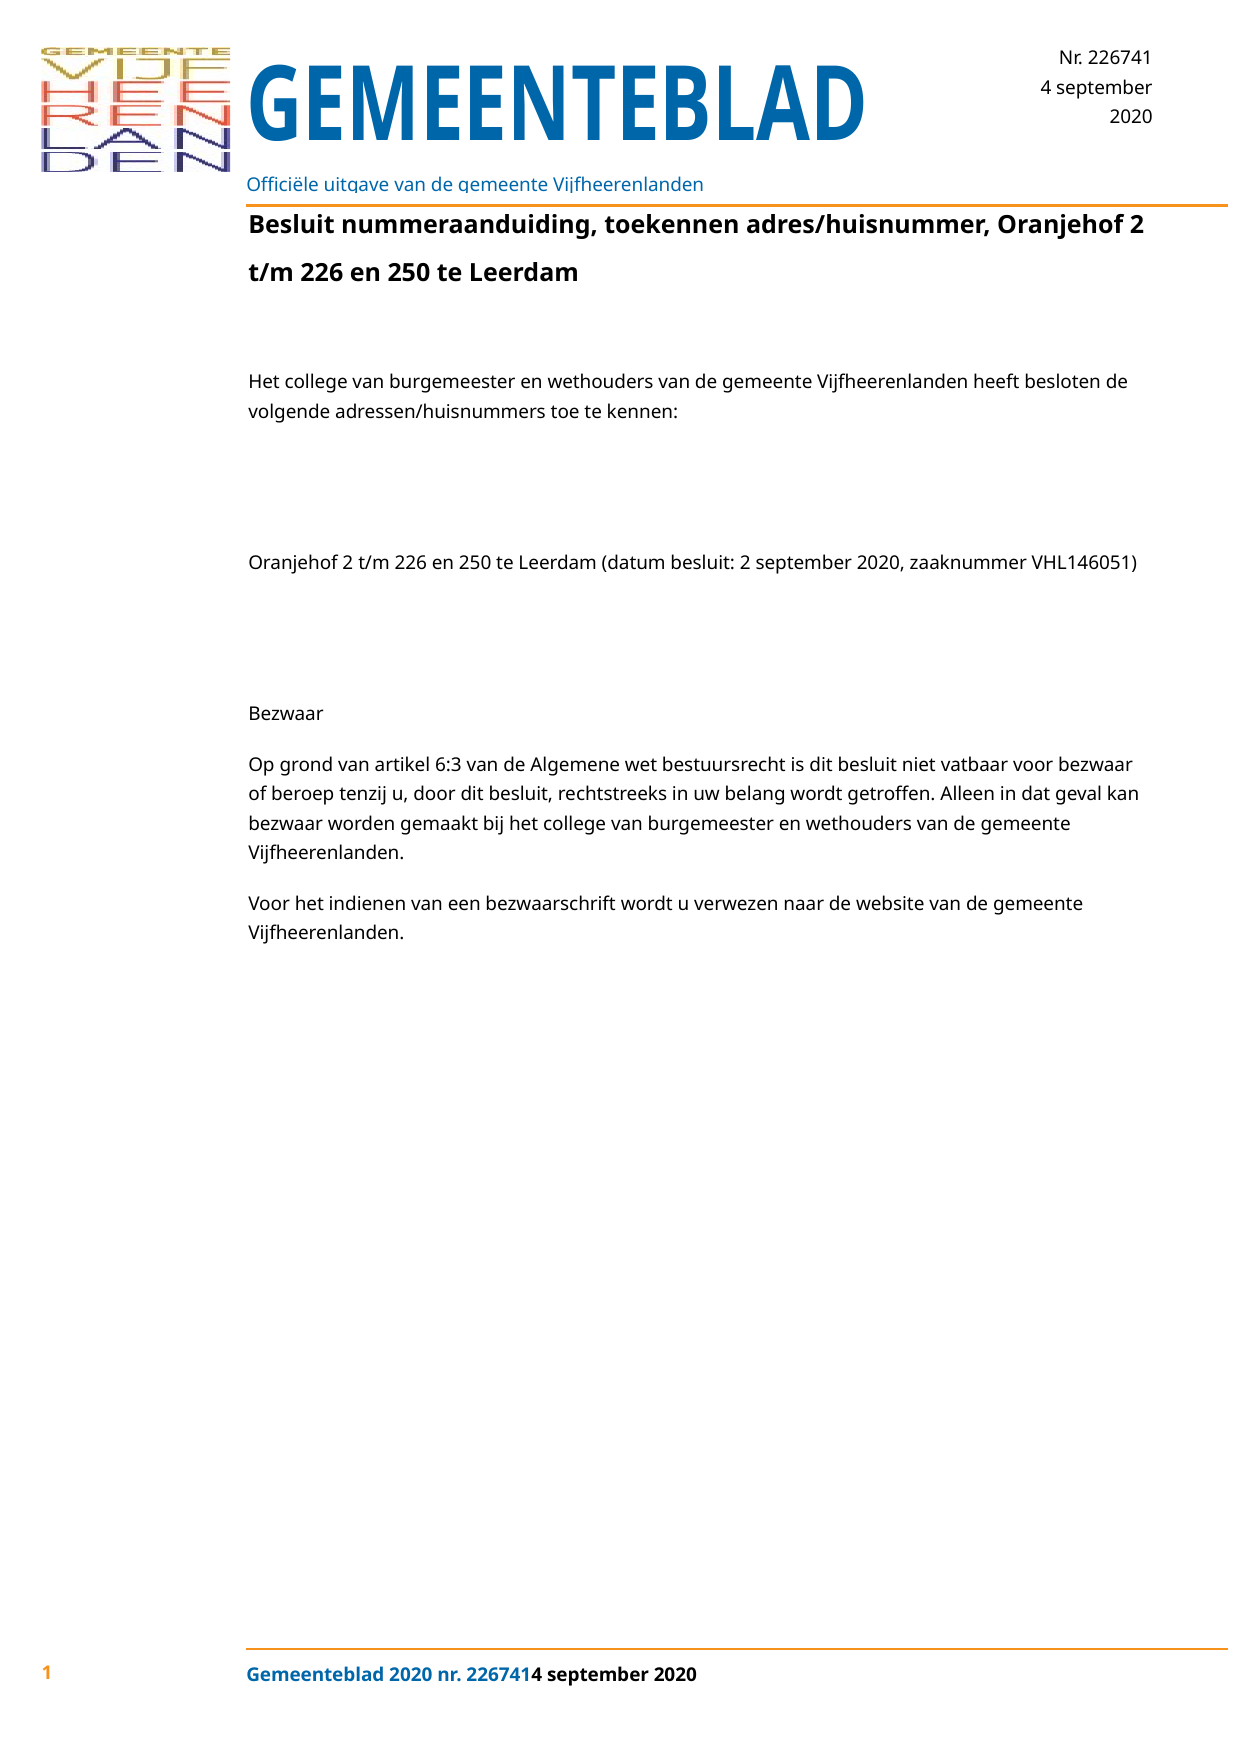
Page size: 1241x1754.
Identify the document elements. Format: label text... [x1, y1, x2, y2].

text Besluit nummeraanduiding, toekennen adres/huisnummer, Oranjehof 2 t/m 226 en 250 te Leerdam [248, 207, 1152, 288]
text Op grond van artikel 6:3 van de Algemene wet bestuursrecht is dit besluit niet vatbaar voor bezwaar of beroep tenzij u, door dit besluit, rechtstreeks in uw belang wordt getroffen. Alleen in dat geval kan bezwaar worden gemaakt bij het college van burgemeester en wethouders van de gemeente Vijfheerenlanden. [248, 751, 1152, 865]
text Het college van burgemeester en wethouders van de gemeente Vijfheerenlanden heeft besloten de volgende adressen/huisnummers toe te kennen: [248, 368, 1152, 424]
text Voor het indienen van een bezwaarschrift wordt u verwezen naar de website van de gemeente Vijfheerenlanden. [248, 890, 1152, 945]
picture [41, 47, 231, 172]
text Bezwaar [248, 700, 1152, 726]
text Oranjehof 2 t/m 226 en 250 te Leerdam (datum besluit: 2 september 2020, zaaknummer VHL146051) [248, 549, 1152, 575]
